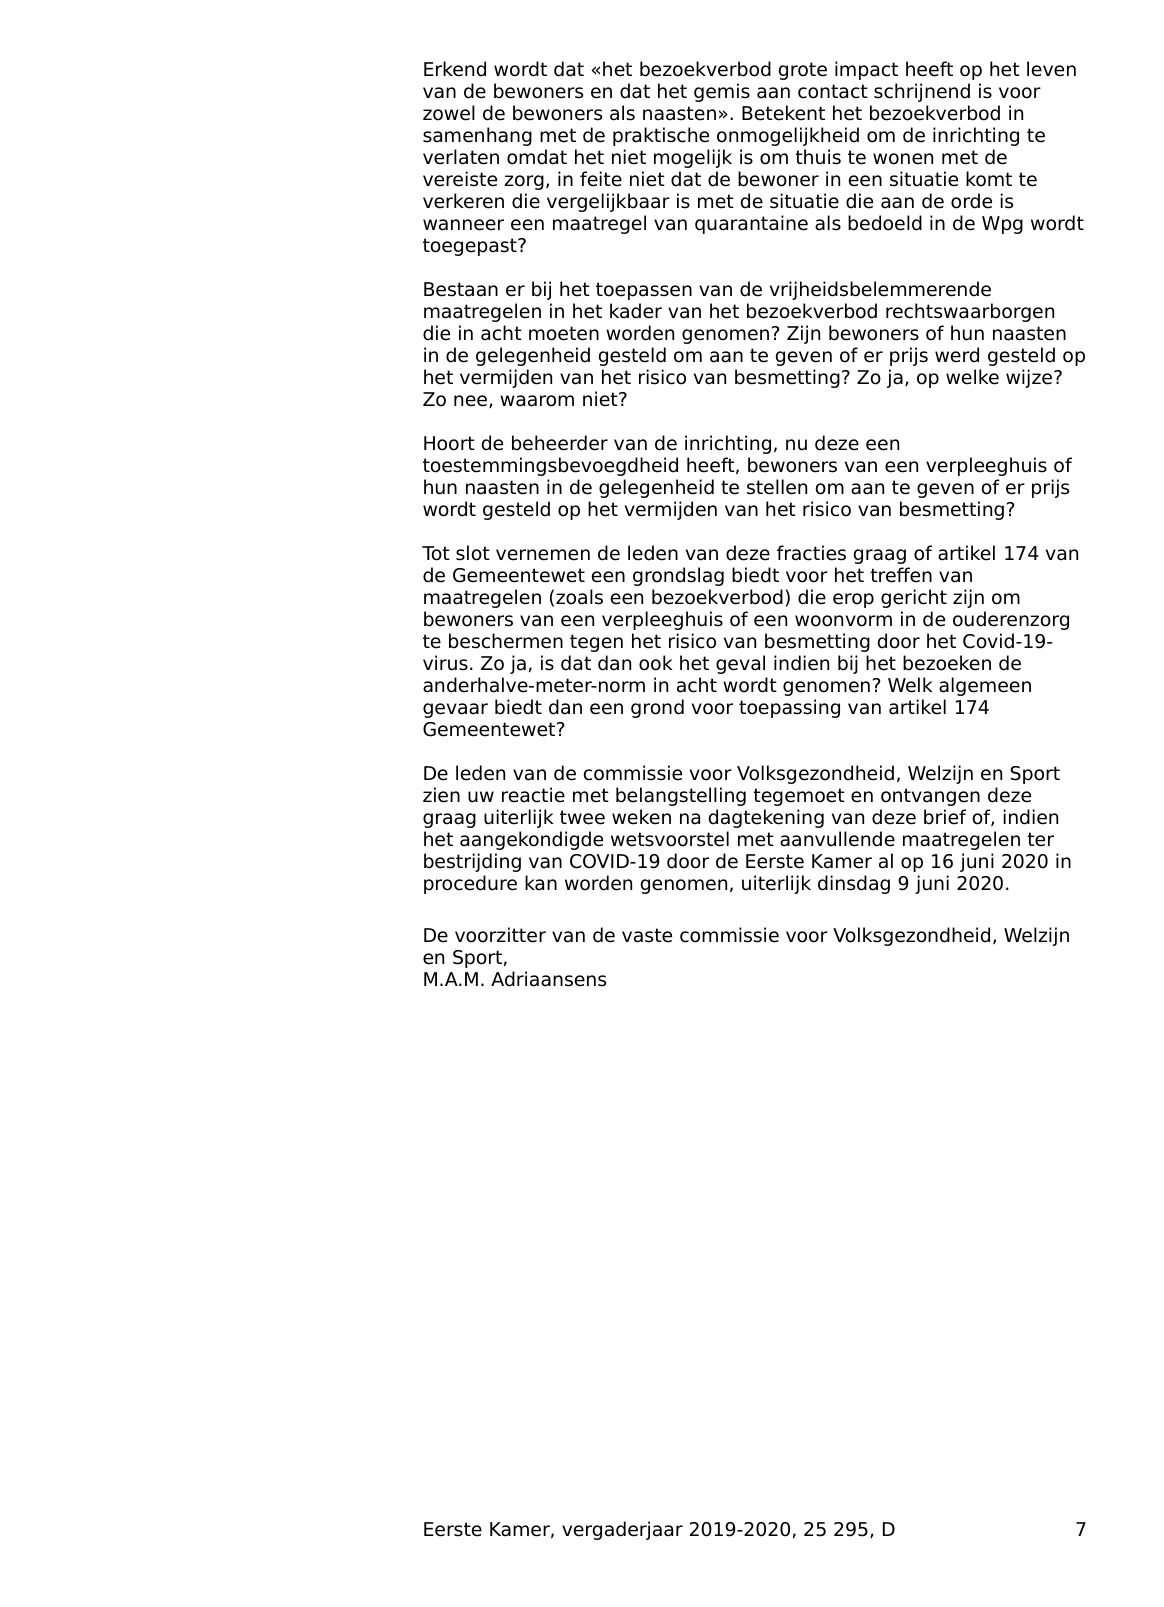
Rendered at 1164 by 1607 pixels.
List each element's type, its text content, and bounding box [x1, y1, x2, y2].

text Hoort de beheerder van de inrichting, nu deze een toestemmingsbevoegdheid heeft, bewoners van een verpleeghuis of hun naasten in de gelegenheid te stellen om aan te geven of er prijs wordt gesteld op het vermijden van het risico van besmetting? [422, 433, 1087, 521]
text Bestaan er bij het toepassen van de vrijheidsbelemmerende maatregelen in het kader van het bezoekverbod rechtswaarborgen die in acht moeten worden genomen? Zijn bewoners of hun naasten in de gelegenheid gesteld om aan te geven of er prijs werd gesteld op het vermijden van het risico van besmetting? Zo ja, op welke wijze? Zo nee, waarom niet? [422, 279, 1087, 411]
text Erkend wordt dat «het bezoekverbod grote impact heeft op het leven van de bewoners en dat het gemis aan contact schrijnend is voor zowel de bewoners als naasten». Betekent het bezoekverbod in samenhang met de praktische onmogelijkheid om de inrichting te verlaten omdat het niet mogelijk is om thuis te wonen met de vereiste zorg, in feite niet dat de bewoner in een situatie komt te verkeren die vergelijkbaar is met de situatie die aan de orde is wanneer een maatregel van quarantaine als bedoeld in de Wpg wordt toegepast? [422, 59, 1087, 257]
text De voorzitter van de vaste commissie voor Volksgezondheid, Welzijn en Sport, M.A.M. Adriaansens [422, 925, 1087, 991]
text Tot slot vernemen de leden van deze fracties graag of artikel 174 van de Gemeentewet een grondslag biedt voor het treffen van maatregelen (zoals een bezoekverbod) die erop gericht zijn om bewoners van een verpleeghuis of een woonvorm in de ouderenzorg te beschermen tegen het risico van besmetting door het Covid-19-virus. Zo ja, is dat dan ook het geval indien bij het bezoeken de anderhalve-meter-norm in acht wordt genomen? Welk algemeen gevaar biedt dan een grond voor toepassing van artikel 174 Gemeentewet? [422, 543, 1087, 741]
text De leden van de commissie voor Volksgezondheid, Welzijn en Sport zien uw reactie met belangstelling tegemoet en ontvangen deze graag uiterlijk twee weken na dagtekening van deze brief of, indien het aangekondigde wetsvoorstel met aanvullende maatregelen ter bestrijding van COVID-19 door de Eerste Kamer al op 16 juni 2020 in procedure kan worden genomen, uiterlijk dinsdag 9 juni 2020. [422, 763, 1087, 895]
